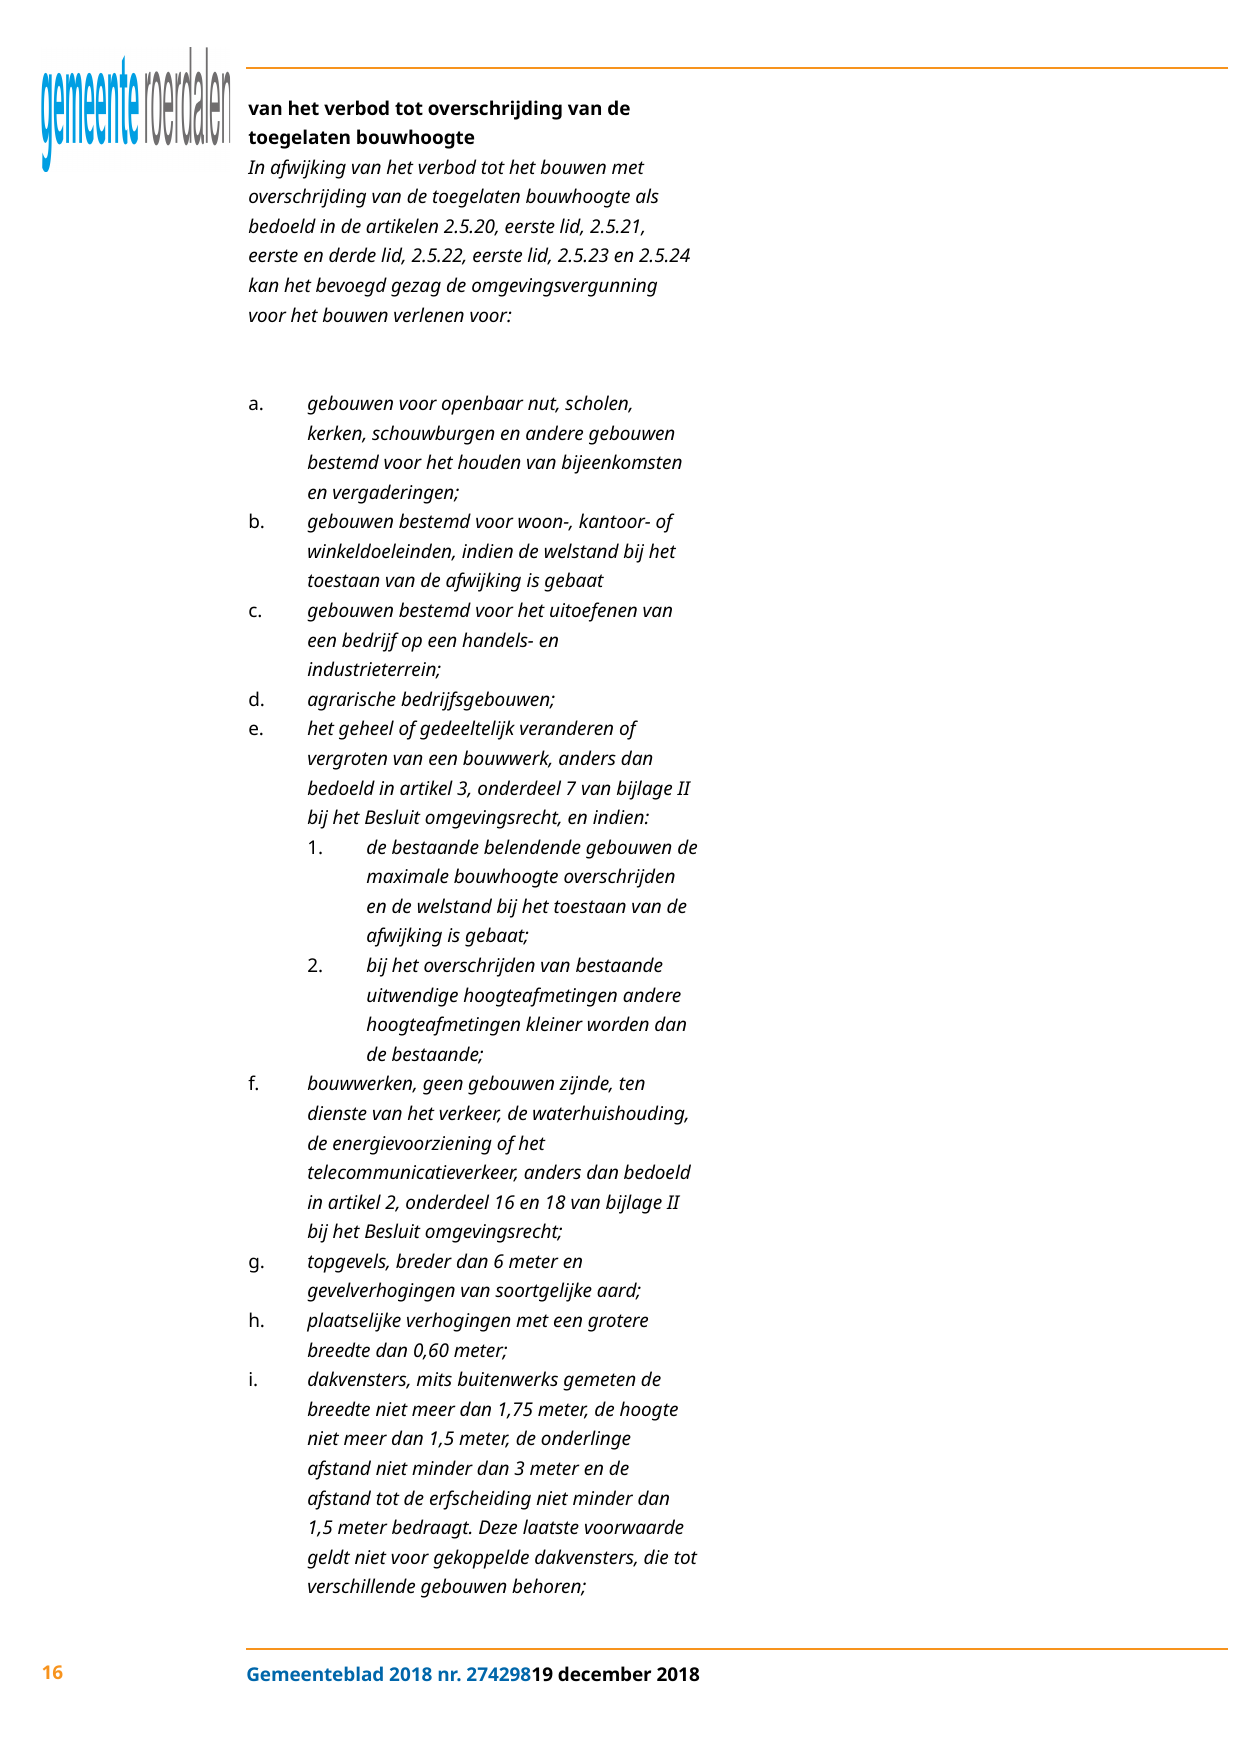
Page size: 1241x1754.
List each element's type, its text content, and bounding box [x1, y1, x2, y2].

table_header van het verbod tot overschrijding van de toegelaten bouwhoogte In afwijking van het verbod tot het bouwen met overschrijding van de toegelaten bouwhoogte als bedoeld in de artikelen 2.5.20, eerste lid, 2.5.21, eerste en derde lid, 2.5.22, eerste lid, 2.5.23 en 2.5.24 kan het bevoegd gezag de omgevingsvergunning voor het bouwen verlenen voor: [248, 95, 700, 357]
picture [41, 47, 231, 172]
table_header [700, 95, 1152, 357]
table_header gebouwen voor openbaar nut, scholen, kerken, schouwburgen en andere gebouwen bestemd voor het houden van bijeenkomsten en vergaderingen; gebouwen bestemd voor woon-, kantoor- of winkeldoeleinden, indien de welstand bij het toestaan van de afwijking is gebaat gebouwen bestemd voor het uitoefenen van een bedrijf op een handels- en industrieterrein; agrarische bedrijfsgebouwen; het geheel of gedeeltelijk veranderen of vergroten van een bouwwerk, anders dan bedoeld in artikel 3, onderdeel 7 van bijlage II bij het Besluit omgevingsrecht, en indien: de bestaande belendende gebouwen de maximale bouwhoogte overschrijden en de welstand bij het toestaan van de afwijking is gebaat; bij het overschrijden van bestaande uitwendige hoogteafmetingen andere hoogteafmetingen kleiner worden dan de bestaande; bouwwerken, geen gebouwen zijnde, ten dienste van het verkeer, de waterhuishouding, de energievoorziening of het telecommunicatieverkeer, anders dan bedoeld in artikel 2, onderdeel 16 en 18 van bijlage II bij het Besluit omgevingsrecht; topgevels, breder dan 6 meter en gevelverhogingen van soortgelijke aard; plaatselijke verhogingen met een grotere breedte dan 0,60 meter; dakvensters, mits buitenwerks gemeten de breedte niet meer dan 1,75 meter, de hoogte niet meer dan 1,5 meter, de onderlinge afstand niet minder dan 3 meter en de afstand tot de erfscheiding niet minder dan 1,5 meter bedraagt. Deze laatste voorwaarde geldt niet voor gekoppelde dakvensters, die tot verschillende gebouwen behoren; [248, 390, 700, 1599]
table_header [700, 390, 1152, 1599]
picture [41, 134, 48, 172]
